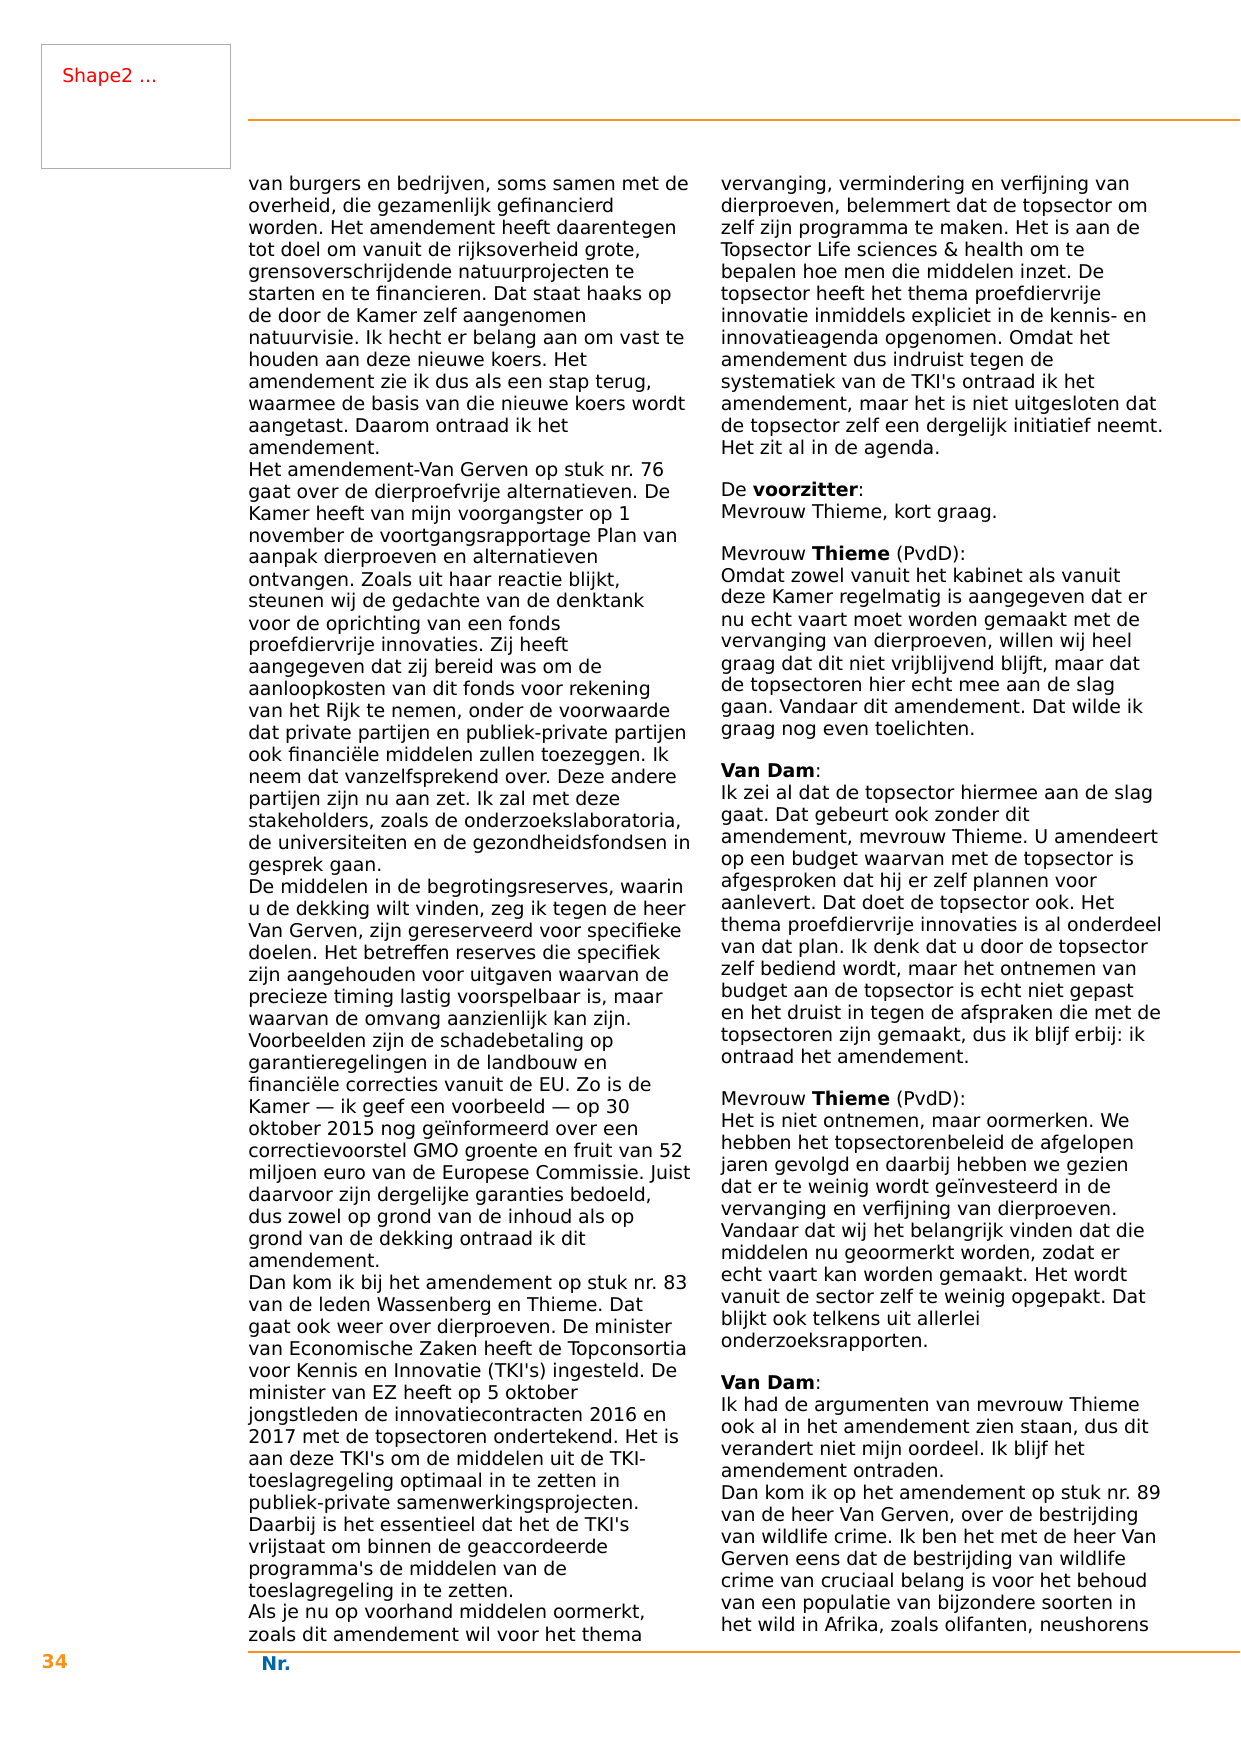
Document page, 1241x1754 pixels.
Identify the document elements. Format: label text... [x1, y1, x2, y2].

text De voorzitter: [721, 478, 1163, 501]
text Mevrouw Thieme (PvdD): [721, 1088, 1163, 1110]
text Het is niet ontnemen, maar oormerken. We hebben het topsectorenbeleid de afgelopen jaren gevolgd en daarbij hebben we gezien dat er te weinig wordt geïnvesteerd in de vervanging en verfijning van dierproeven. Vandaar dat wij het belangrijk vinden dat die middelen nu geoormerkt worden, zodat er echt vaart kan worden gemaakt. Het wordt vanuit de sector zelf te weinig opgepakt. Dat blijkt ook telkens uit allerlei onderzoeksrapporten. [721, 1110, 1163, 1352]
text Omdat zowel vanuit het kabinet als vanuit deze Kamer regelmatig is aangegeven dat er nu echt vaart moet worden gemaakt met de vervanging van dierproeven, willen wij heel graag dat dit niet vrijblijvend blijft, maar dat de topsectoren hier echt mee aan de slag gaan. Vandaar dit amendement. Dat wilde ik graag nog even toelichten. [721, 564, 1163, 740]
text Dan kom ik op het amendement op stuk nr. 89 van de heer Van Gerven, over de bestrijding van wildlife crime. Ik ben het met de heer Van Gerven eens dat de bestrijding van wildlife crime van cruciaal belang is voor het behoud van een populatie van bijzondere soorten in het wild in Afrika, zoals olifanten, neushorens [721, 1482, 1163, 1636]
text Mevrouw Thieme (PvdD): [721, 542, 1163, 564]
text vervanging, vermindering en verfijning van dierproeven, belemmert dat de topsector om zelf zijn programma te maken. Het is aan de Topsector Life sciences & health om te bepalen hoe men die middelen inzet. De topsector heeft het thema proefdiervrije innovatie inmiddels expliciet in de kennis- en innovatieagenda opgenomen. Omdat het amendement dus indruist tegen de systematiek van de TKI's ontraad ik het amendement, maar het is niet uitgesloten dat de topsector zelf een dergelijk initiatief neemt. Het zit al in de agenda. [721, 173, 1163, 458]
text Dan kom ik bij het amendement op stuk nr. 83 van de leden Wassenberg en Thieme. Dat gaat ook weer over dierproeven. De minister van Economische Zaken heeft de Topconsortia voor Kennis en Innovatie (TKI's) ingesteld. De minister van EZ heeft op 5 oktober jongstleden de innovatiecontracten 2016 en 2017 met de topsectoren ondertekend. Het is aan deze TKI's om de middelen uit de TKI-toeslagregeling optimaal in te zetten in publiek-private samenwerkingsprojecten. Daarbij is het essentieel dat het de TKI's vrijstaat om binnen de geaccordeerde programma's de middelen van de toeslagregeling in te zetten. [248, 1272, 691, 1601]
text Als je nu op voorhand middelen oormerkt, zoals dit amendement wil voor het thema [248, 1601, 691, 1645]
text Van Dam: [721, 760, 1163, 782]
text Ik had de argumenten van mevrouw Thieme ook al in het amendement zien staan, dus dit verandert niet mijn oordeel. Ik blijf het amendement ontraden. [721, 1394, 1163, 1482]
text De middelen in de begrotingsreserves, waarin u de dekking wilt vinden, zeg ik tegen de heer Van Gerven, zijn gereserveerd voor specifieke doelen. Het betreffen reserves die specifiek zijn aangehouden voor uitgaven waarvan de precieze timing lastig voorspelbaar is, maar waarvan de omvang aanzienlijk kan zijn. Voorbeelden zijn de schadebetaling op garantieregelingen in de landbouw en financiële correcties vanuit de EU. Zo is de Kamer — ik geef een voorbeeld — op 30 oktober 2015 nog geïnformeerd over een correctievoorstel GMO groente en fruit van 52 miljoen euro van de Europese Commissie. Juist daarvoor zijn dergelijke garanties bedoeld, dus zowel op grond van de inhoud als op grond van de dekking ontraad ik dit amendement. [248, 876, 691, 1272]
text Van Dam: [721, 1372, 1163, 1394]
text Het amendement-Van Gerven op stuk nr. 76 gaat over de dierproefvrije alternatieven. De Kamer heeft van mijn voorgangster op 1 november de voortgangsrapportage Plan van aanpak dierproeven en alternatieven ontvangen. Zoals uit haar reactie blijkt, steunen wij de gedachte van de denktank voor de oprichting van een fonds proefdiervrije innovaties. Zij heeft aangegeven dat zij bereid was om de aanloopkosten van dit fonds voor rekening van het Rijk te nemen, onder de voorwaarde dat private partijen en publiek-private partijen ook financiële middelen zullen toezeggen. Ik neem dat vanzelfsprekend over. Deze andere partijen zijn nu aan zet. Ik zal met deze stakeholders, zoals de onderzoekslaboratoria, de universiteiten en de gezondheidsfondsen in gesprek gaan. [248, 458, 691, 876]
text Ik zei al dat de topsector hiermee aan de slag gaat. Dat gebeurt ook zonder dit amendement, mevrouw Thieme. U amendeert op een budget waarvan met de topsector is afgesproken dat hij er zelf plannen voor aanlevert. Dat doet de topsector ook. Het thema proefdiervrije innovaties is al onderdeel van dat plan. Ik denk dat u door de topsector zelf bediend wordt, maar het ontnemen van budget aan de topsector is echt niet gepast en het druist in tegen de afspraken die met de topsectoren zijn gemaakt, dus ik blijf erbij: ik ontraad het amendement. [721, 782, 1163, 1068]
text Mevrouw Thieme, kort graag. [721, 501, 1163, 522]
text van burgers en bedrijven, soms samen met de overheid, die gezamenlijk gefinancierd worden. Het amendement heeft daarentegen tot doel om vanuit de rijksoverheid grote, grensoverschrijdende natuurprojecten te starten en te financieren. Dat staat haaks op de door de Kamer zelf aangenomen natuurvisie. Ik hecht er belang aan om vast te houden aan deze nieuwe koers. Het amendement zie ik dus als een stap terug, waarmee de basis van die nieuwe koers wordt aangetast. Daarom ontraad ik het amendement. [248, 173, 691, 458]
